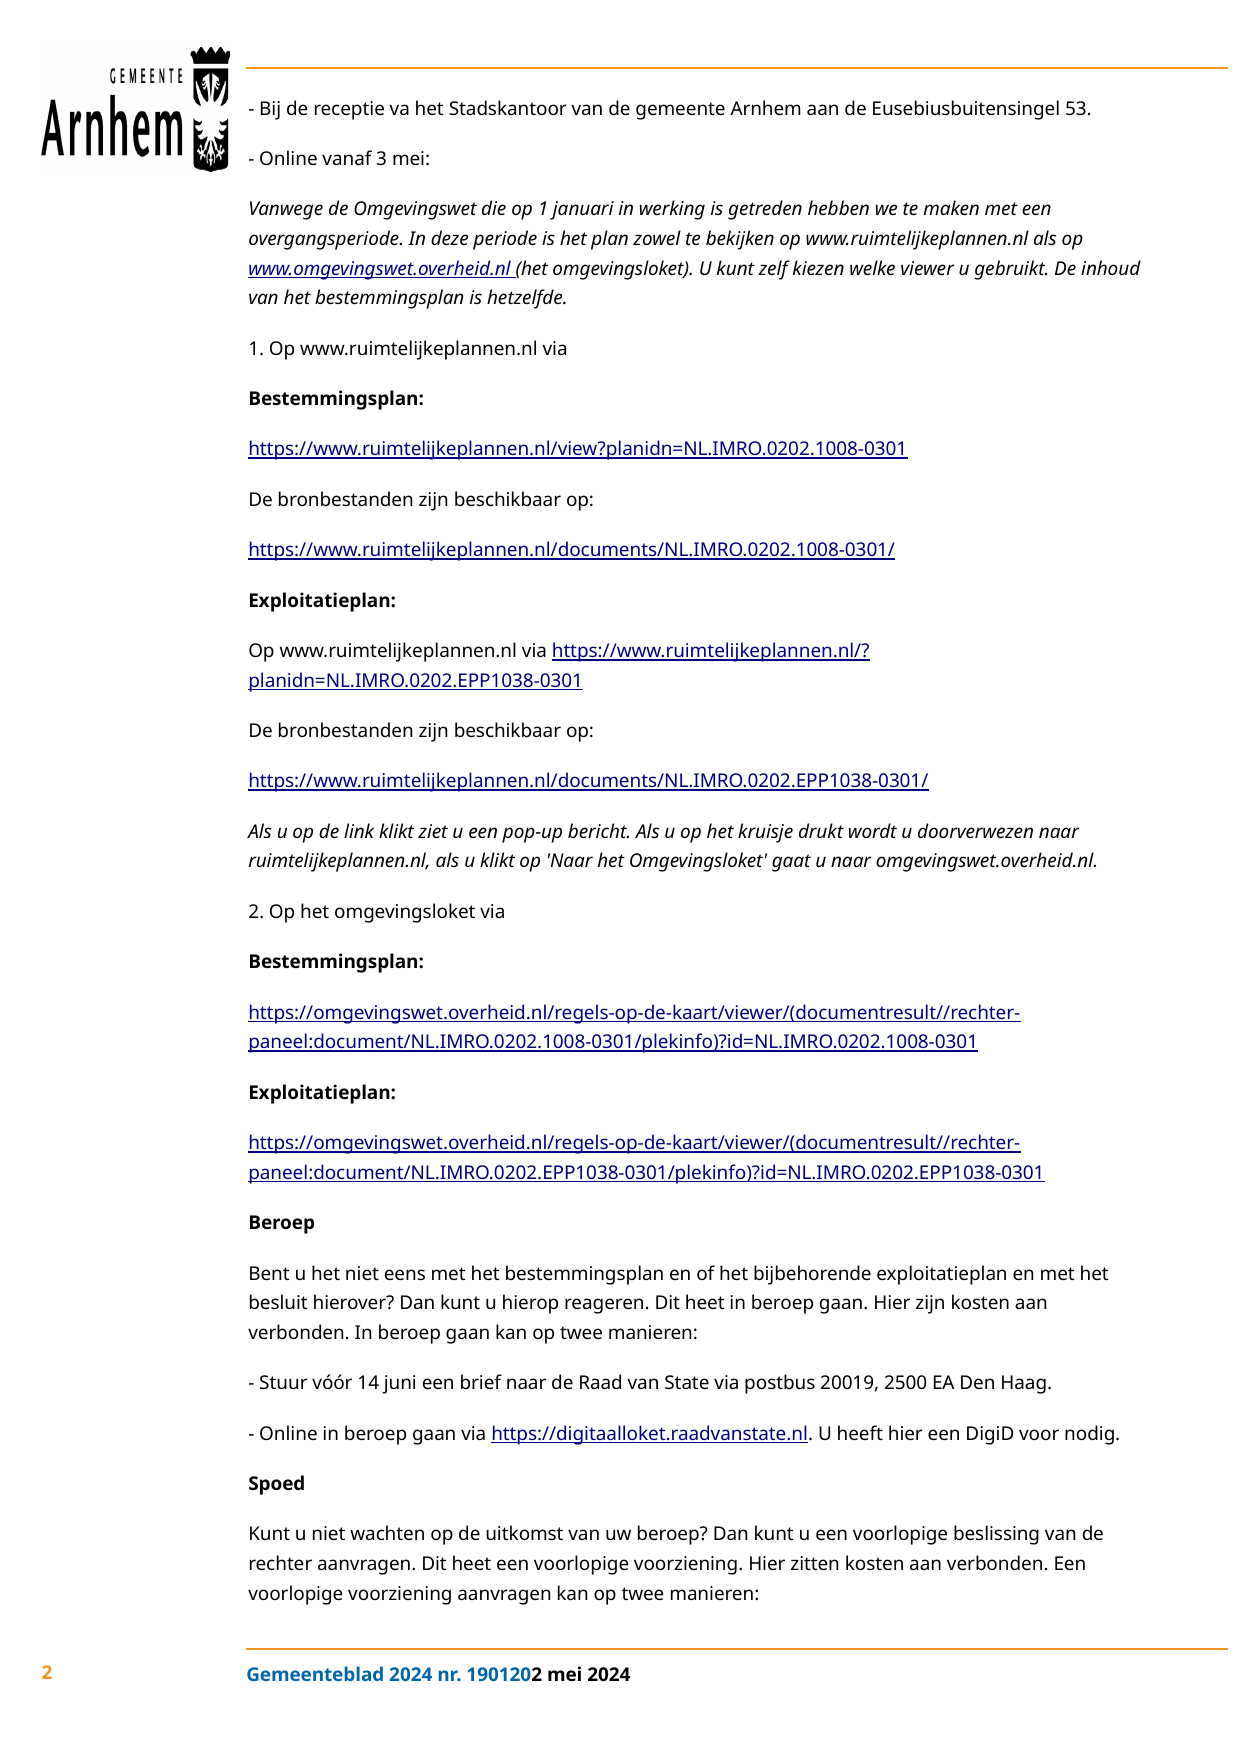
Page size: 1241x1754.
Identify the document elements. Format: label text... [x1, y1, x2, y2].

picture [41, 47, 231, 172]
text https://www.ruimtelijkeplannen.nl/documents/NL.IMRO.0202.EPP1038-0301/ [248, 768, 1152, 793]
text Exploitatieplan: [248, 587, 1152, 613]
text - Bij de receptie va het Stadskantoor van de gemeente Arnhem aan de Eusebiusbuitensingel 53. [248, 95, 1152, 121]
text Vanwege de Omgevingswet die op 1 januari in werking is getreden hebben we te maken met een overgangsperiode. In deze periode is het plan zowel te bekijken op www.ruimtelijkeplannen.nl als op www.omgevingswet.overheid.nl (het omgevingsloket). U kunt zelf kiezen welke viewer u gebruikt. De inhoud van het bestemmingsplan is hetzelfde. [248, 196, 1152, 310]
text 1. Op www.ruimtelijkeplannen.nl via [248, 335, 1152, 361]
text - Online in beroep gaan via https://digitaalloket.raadvanstate.nl. U heeft hier een DigiD voor nodig. [248, 1420, 1152, 1446]
text https://www.ruimtelijkeplannen.nl/documents/NL.IMRO.0202.1008-0301/ [248, 536, 1152, 562]
text Spoed [248, 1470, 1152, 1496]
text Bestemmingsplan: [248, 385, 1152, 411]
text 2. Op het omgevingsloket via [248, 898, 1152, 924]
text https://www.ruimtelijkeplannen.nl/view?planidn=NL.IMRO.0202.1008-0301 [248, 436, 1152, 461]
text De bronbestanden zijn beschikbaar op: [248, 717, 1152, 743]
text https://omgevingswet.overheid.nl/regels-op-de-kaart/viewer/(documentresult//rechter-paneel:document/NL.IMRO.0202.EPP1038-0301/plekinfo)?id=NL.IMRO.0202.EPP1038-0301 [248, 1129, 1152, 1185]
text Beroep [248, 1209, 1152, 1235]
text Kunt u niet wachten op de uitkomst van uw beroep? Dan kunt u een voorlopige beslissing van de rechter aanvragen. Dit heet een voorlopige voorziening. Hier zitten kosten aan verbonden. Een voorlopige voorziening aanvragen kan op twee manieren: [248, 1521, 1152, 1606]
text - Stuur vóór 14 juni een brief naar de Raad van State via postbus 20019, 2500 EA Den Haag. [248, 1369, 1152, 1395]
text Bent u het niet eens met het bestemmingsplan en of het bijbehorende exploitatieplan en met het besluit hierover? Dan kunt u hierop reageren. Dit heet in beroep gaan. Hier zijn kosten aan verbonden. In beroep gaan kan op twee manieren: [248, 1260, 1152, 1345]
text Op www.ruimtelijkeplannen.nl via https://www.ruimtelijkeplannen.nl/?planidn=NL.IMRO.0202.EPP1038-0301 [248, 637, 1152, 693]
text - Online vanaf 3 mei: [248, 145, 1152, 171]
text Bestemmingsplan: [248, 948, 1152, 974]
text https://omgevingswet.overheid.nl/regels-op-de-kaart/viewer/(documentresult//rechter-paneel:document/NL.IMRO.0202.1008-0301/plekinfo)?id=NL.IMRO.0202.1008-0301 [248, 999, 1152, 1054]
text De bronbestanden zijn beschikbaar op: [248, 486, 1152, 512]
text Exploitatieplan: [248, 1079, 1152, 1105]
text Als u op de link klikt ziet u een pop-up bericht. Als u op het kruisje drukt wordt u doorverwezen naar ruimtelijkeplannen.nl, als u klikt op 'Naar het Omgevingsloket' gaat u naar omgevingswet.overheid.nl. [248, 818, 1152, 873]
